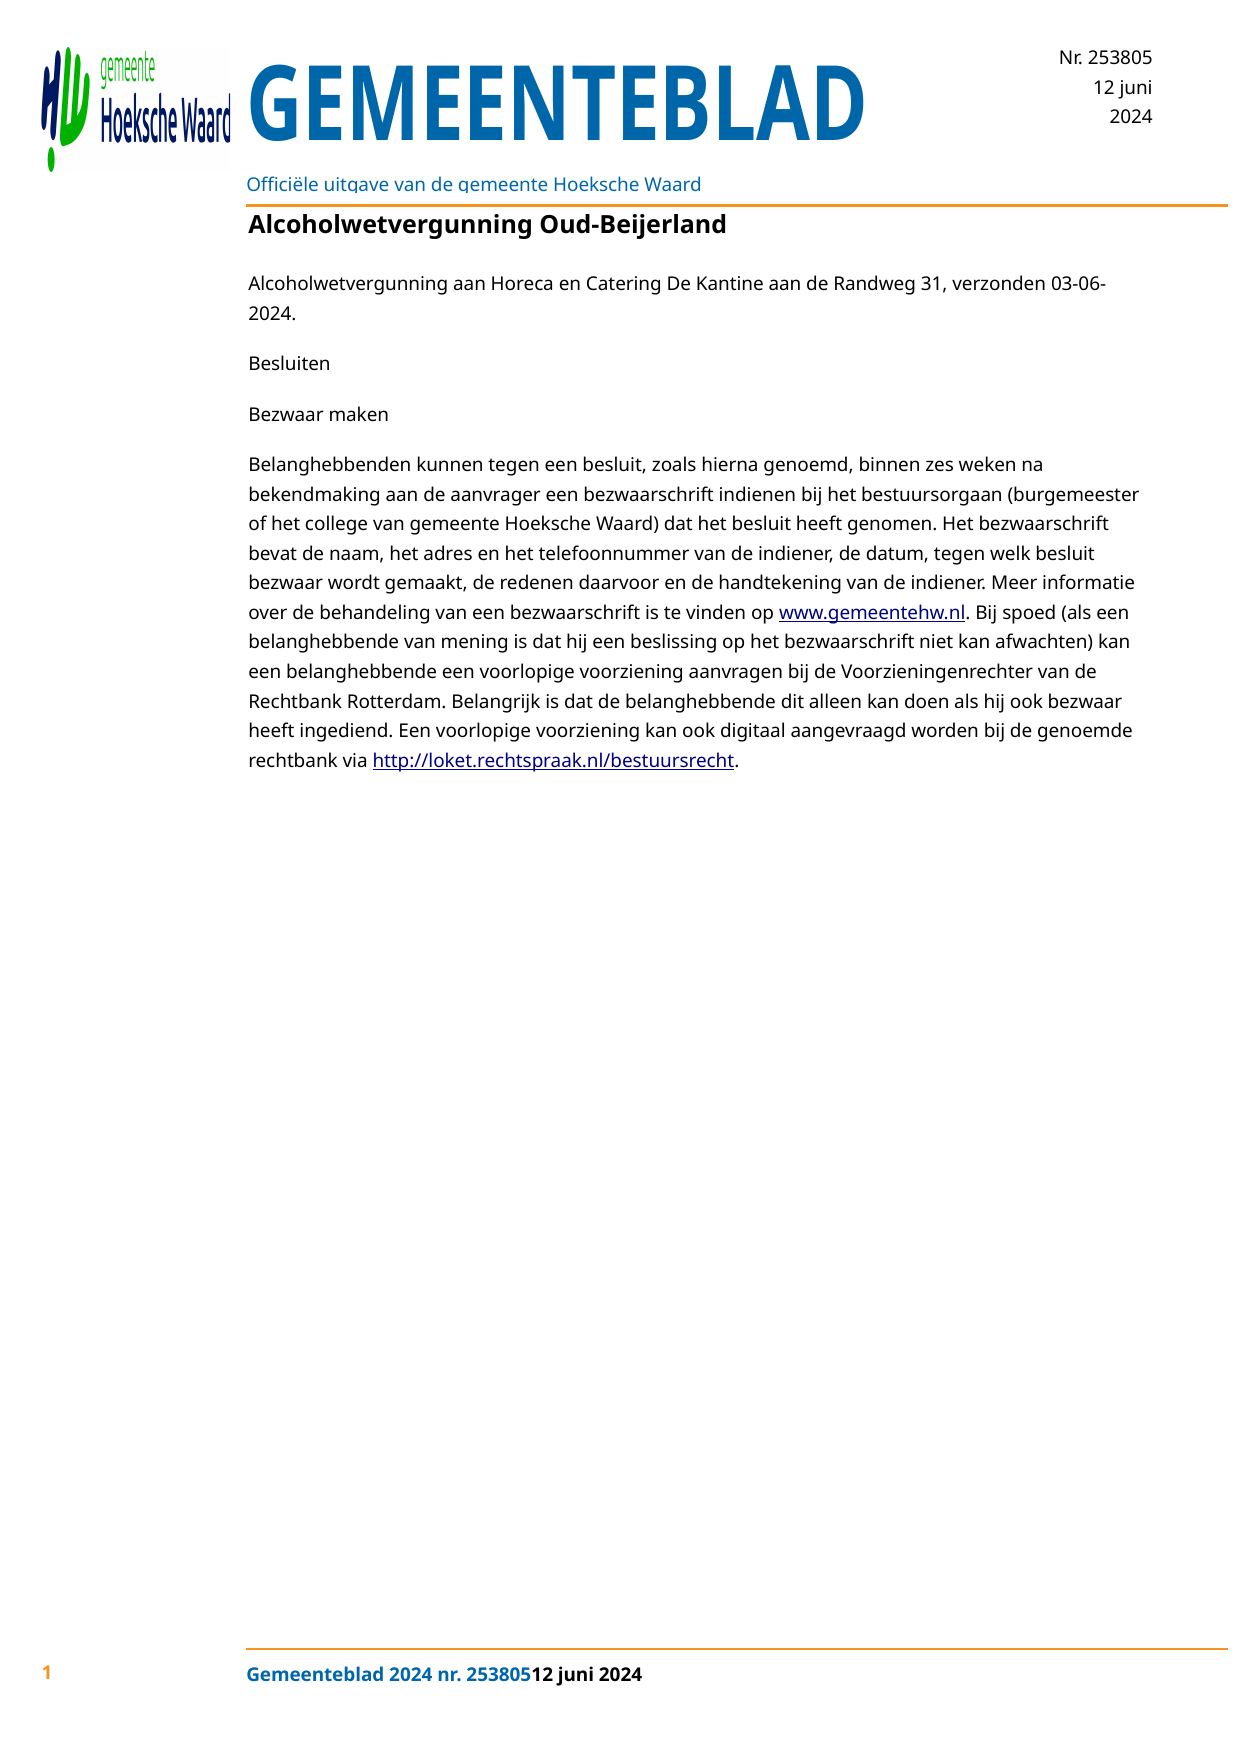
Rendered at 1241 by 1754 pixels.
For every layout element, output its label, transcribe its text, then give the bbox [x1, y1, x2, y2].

text Bezwaar maken [248, 401, 1152, 426]
text Alcoholwetvergunning aan Horeca en Catering De Kantine aan de Randweg 31, verzonden 03-06-2024. [248, 270, 1152, 326]
text Besluiten [248, 350, 1152, 376]
text Belanghebbenden kunnen tegen een besluit, zoals hierna genoemd, binnen zes weken na bekendmaking aan de aanvrager een bezwaarschrift indienen bij het bestuursorgaan (burgemeester of het college van gemeente Hoeksche Waard) dat het besluit heeft genomen. Het bezwaarschrift bevat de naam, het adres en het telefoonnummer van de indiener, de datum, tegen welk besluit bezwaar wordt gemaakt, de redenen daarvoor en de handtekening van de indiener. Meer informatie over de behandeling van een bezwaarschrift is te vinden op www.gemeentehw.nl. Bij spoed (als een belanghebbende van mening is dat hij een beslissing op het bezwaarschrift niet kan afwachten) kan een belanghebbende een voorlopige voorziening aanvragen bij de Voorzieningenrechter van de Rechtbank Rotterdam. Belangrijk is dat de belanghebbende dit alleen kan doen als hij ook bezwaar heeft ingediend. Een voorlopige voorziening kan ook digitaal aangevraagd worden bij de genoemde rechtbank via http://loket.rechtspraak.nl/bestuursrecht. [248, 451, 1152, 773]
text Alcoholwetvergunning Oud-Beijerland [248, 207, 1152, 241]
picture [41, 47, 231, 172]
